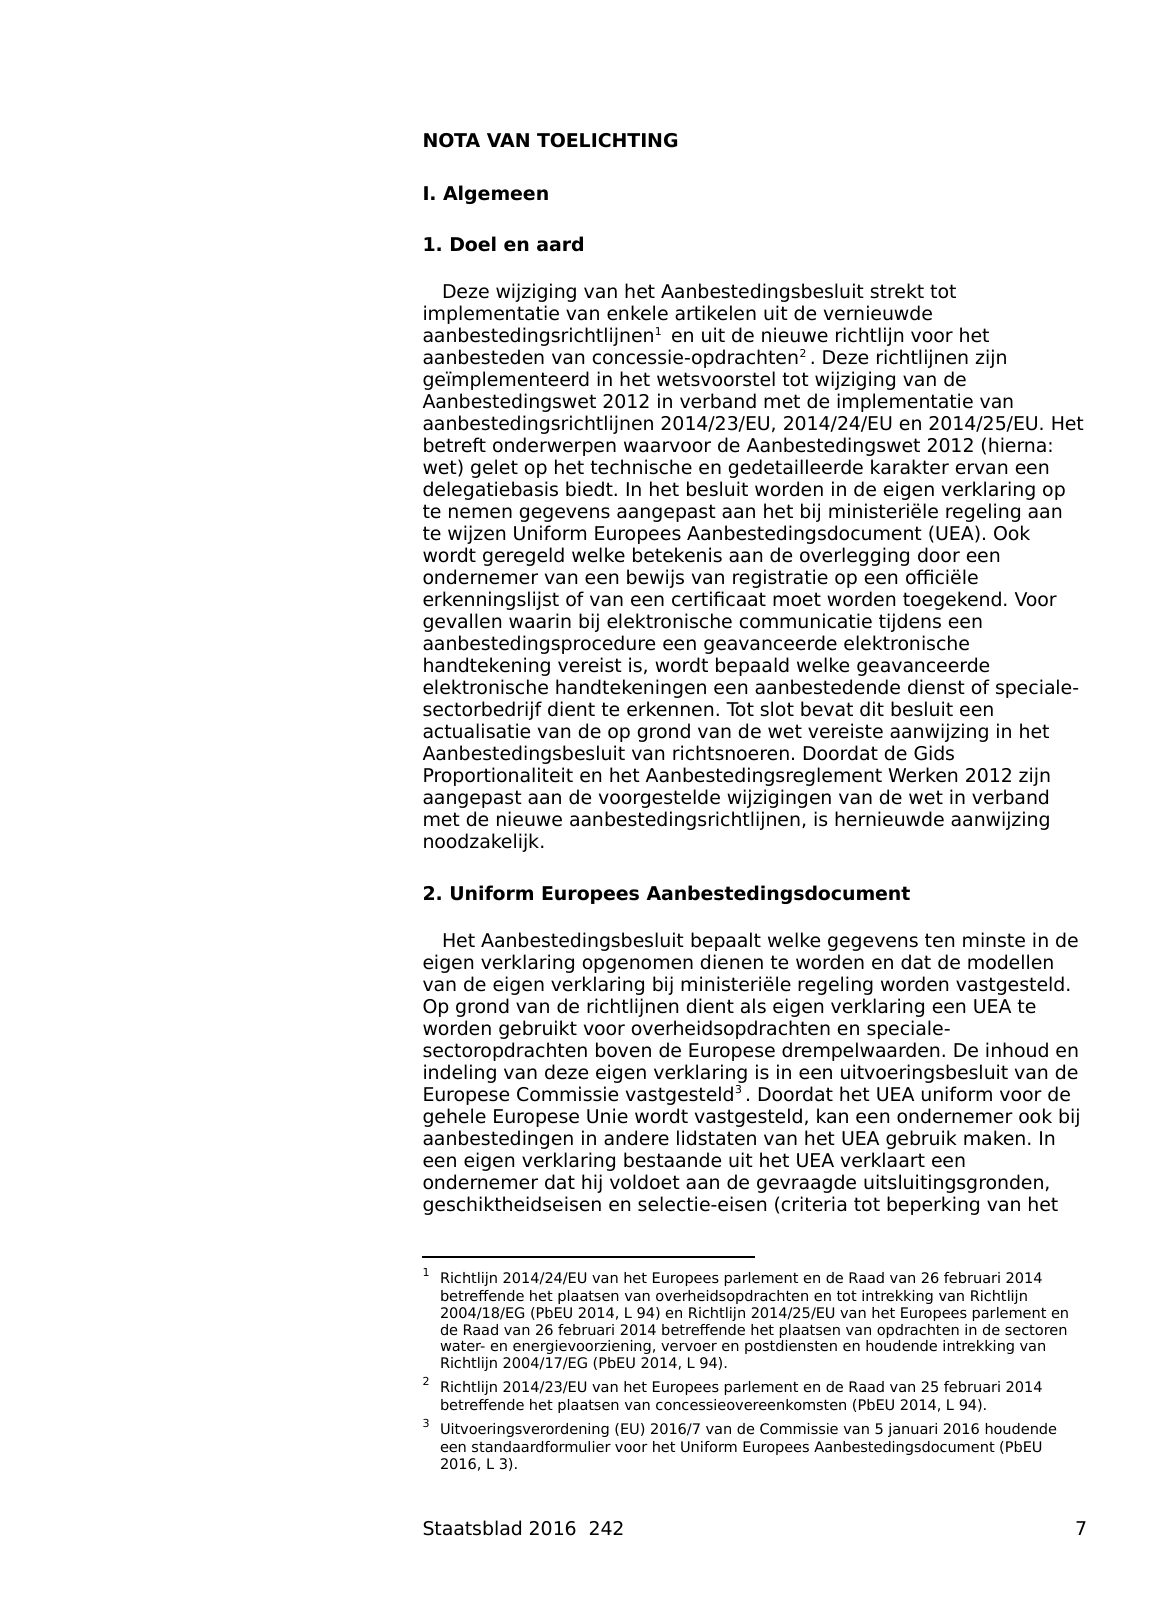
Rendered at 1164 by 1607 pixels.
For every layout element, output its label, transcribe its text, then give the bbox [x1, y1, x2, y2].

text Richtlijn 2014/24/EU van het Europees parlement en de Raad van 26 februari 2014 betreffende het plaatsen van overheidsopdrachten en tot intrekking van Richtlijn 2004/18/EG (PbEU 2014, L 94) en Richtlijn 2014/25/EU van het Europees parlement en de Raad van 26 februari 2014 betreffende het plaatsen van opdrachten in de sectoren water- en energievoorziening, vervoer en postdiensten en houdende intrekking van Richtlijn 2004/17/EG (PbEU 2014, L 94). [422, 1266, 1087, 1372]
subtitle 1. Doel en aard [422, 234, 1087, 256]
subtitle I. Algemeen [422, 182, 1087, 204]
text Deze wijziging van het Aanbestedingsbesluit strekt tot implementatie van enkele artikelen uit de vernieuwde aanbestedingsrichtlijnen en uit de nieuwe richtlijn voor het aanbesteden van concessie-opdrachten. Deze richtlijnen zijn geïmplementeerd in het wetsvoorstel tot wijziging van de Aanbestedingswet 2012 in verband met de implementatie van aanbestedingsrichtlijnen 2014/23/EU, 2014/24/EU en 2014/25/EU. Het betreft onderwerpen waarvoor de Aanbestedingswet 2012 (hierna: wet) gelet op het technische en gedetailleerde karakter ervan een delegatiebasis biedt. In het besluit worden in de eigen verklaring op te nemen gegevens aangepast aan het bij ministeriële regeling aan te wijzen Uniform Europees Aanbestedingsdocument (UEA). Ook wordt geregeld welke betekenis aan de overlegging door een ondernemer van een bewijs van registratie op een officiële erkenningslijst of van een certificaat moet worden toegekend. Voor gevallen waarin bij elektronische communicatie tijdens een aanbestedingsprocedure een geavanceerde elektronische handtekening vereist is, wordt bepaald welke geavanceerde elektronische handtekeningen een aanbestedende dienst of speciale-sectorbedrijf dient te erkennen. Tot slot bevat dit besluit een actualisatie van de op grond van de wet vereiste aanwijzing in het Aanbestedingsbesluit van richtsnoeren. Doordat de Gids Proportionaliteit en het Aanbestedingsreglement Werken 2012 zijn aangepast aan de voorgestelde wijzigingen van de wet in verband met de nieuwe aanbestedingsrichtlijnen, is hernieuwde aanwijzing noodzakelijk. [422, 281, 1087, 853]
subtitle NOTA VAN TOELICHTING [422, 130, 1087, 152]
text Richtlijn 2014/23/EU van het Europees parlement en de Raad van 25 februari 2014 betreffende het plaatsen van concessieovereenkomsten (PbEU 2014, L 94). [422, 1375, 1087, 1414]
text Het Aanbestedingsbesluit bepaalt welke gegevens ten minste in de eigen verklaring opgenomen dienen te worden en dat de modellen van de eigen verklaring bij ministeriële regeling worden vastgesteld. Op grond van de richtlijnen dient als eigen verklaring een UEA te worden gebruikt voor overheidsopdrachten en speciale-sectoropdrachten boven de Europese drempelwaarden. De inhoud en indeling van deze eigen verklaring is in een uitvoeringsbesluit van de Europese Commissie vastgesteld. Doordat het UEA uniform voor de gehele Europese Unie wordt vastgesteld, kan een ondernemer ook bij aanbestedingen in andere lidstaten van het UEA gebruik maken. In een eigen verklaring bestaande uit het UEA verklaart een ondernemer dat hij voldoet aan de gevraagde uitsluitingsgronden, geschiktheidseisen en selectie-eisen (criteria tot beperking van het [422, 930, 1087, 1216]
subtitle 2. Uniform Europees Aanbestedingsdocument [422, 883, 1087, 905]
text Uitvoeringsverordening (EU) 2016/7 van de Commissie van 5 januari 2016 houdende een standaardformulier voor het Uniform Europees Aanbestedingsdocument (PbEU 2016, L 3). [422, 1417, 1087, 1473]
